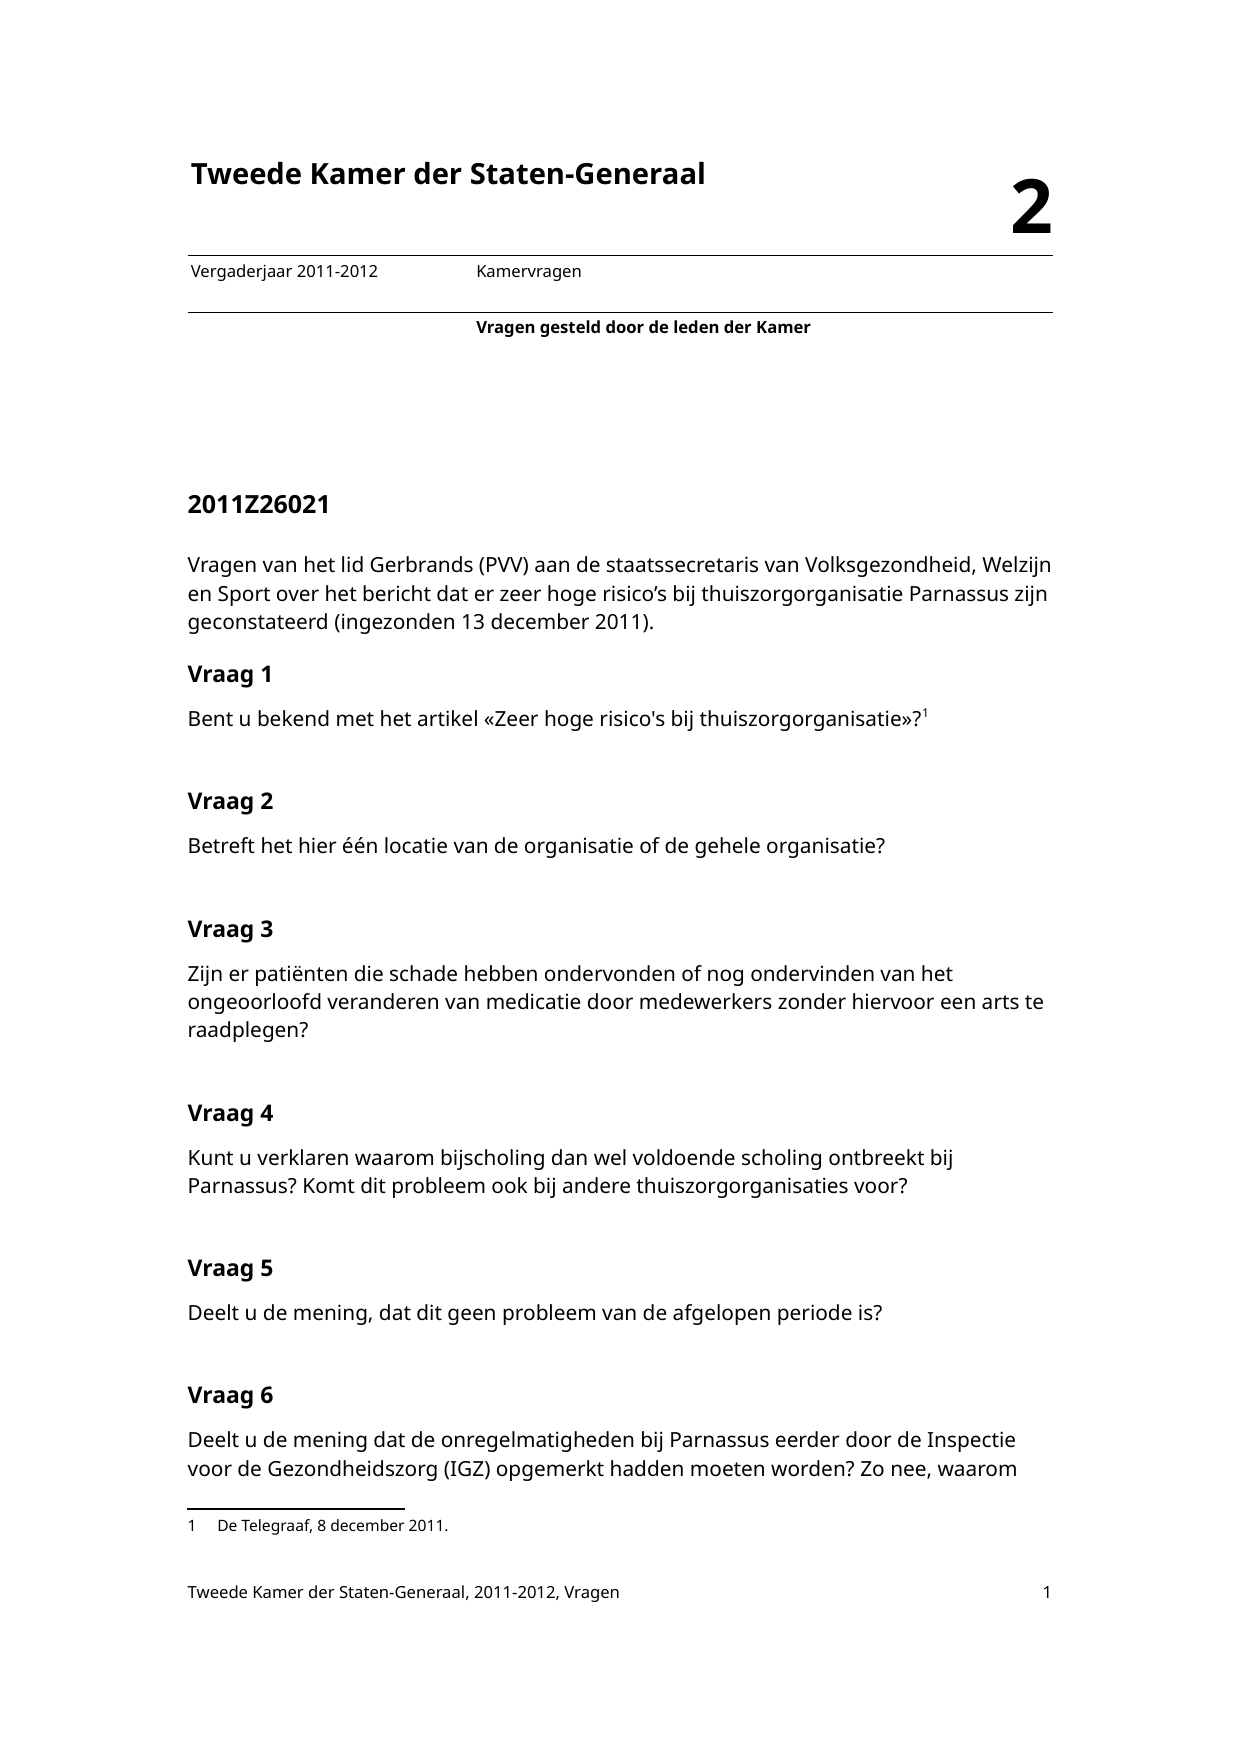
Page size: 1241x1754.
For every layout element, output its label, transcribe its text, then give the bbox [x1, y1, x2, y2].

text Kunt u verklaren waarom bijscholing dan wel voldoende scholing ontbreekt bij Parnassus? Komt dit probleem ook bij andere thuiszorgorganisaties voor? [187, 1143, 1053, 1200]
text 2011Z26021 [187, 487, 1053, 521]
text Deelt u de mening, dat dit geen probleem van de afgelopen periode is? [187, 1298, 1053, 1327]
table_cell [188, 313, 473, 339]
text Betreft het hier één locatie van de organisatie of de gehele organisatie? [187, 832, 1053, 860]
text Vragen van het lid Gerbrands (PVV) aan de staatssecretaris van Volksgezondheid, Welzijn en Sport over het bericht dat er zeer hoge risico’s bij thuiszorgorganisatie Parnassus zijn geconstateerd (ingezonden 13 december 2011). [187, 550, 1053, 636]
table_cell Kamervragen [473, 256, 1053, 312]
text De Telegraaf, 8 december 2011. [187, 1508, 1053, 1536]
table_cell Vergaderjaar 2011-2012 [188, 256, 473, 312]
table_header 2 [880, 150, 1053, 255]
text Zijn er patiënten die schade hebben ondervonden of nog ondervinden van het ongeoorloofd veranderen van medicatie door medewerkers zonder hiervoor een arts te raadplegen? [187, 959, 1053, 1044]
table_header Tweede Kamer der Staten-Generaal [188, 150, 879, 255]
table_cell Vragen gesteld door de leden der Kamer [473, 313, 1053, 339]
subtitle Vraag 5 [187, 1252, 1053, 1283]
subtitle Vraag 2 [187, 785, 1053, 817]
text Bent u bekend met het artikel «Zeer hoge risico's bij thuiszorgorganisatie»? [187, 704, 1053, 733]
text Deelt u de mening dat de onregelmatigheden bij Parnassus eerder door de Inspectie voor de Gezondheidszorg (IGZ) opgemerkt hadden moeten worden? Zo nee, waarom [187, 1426, 1053, 1482]
subtitle Vraag 4 [187, 1097, 1053, 1128]
subtitle Vraag 1 [187, 658, 1053, 689]
subtitle Vraag 3 [187, 912, 1053, 944]
subtitle Vraag 6 [187, 1379, 1053, 1411]
